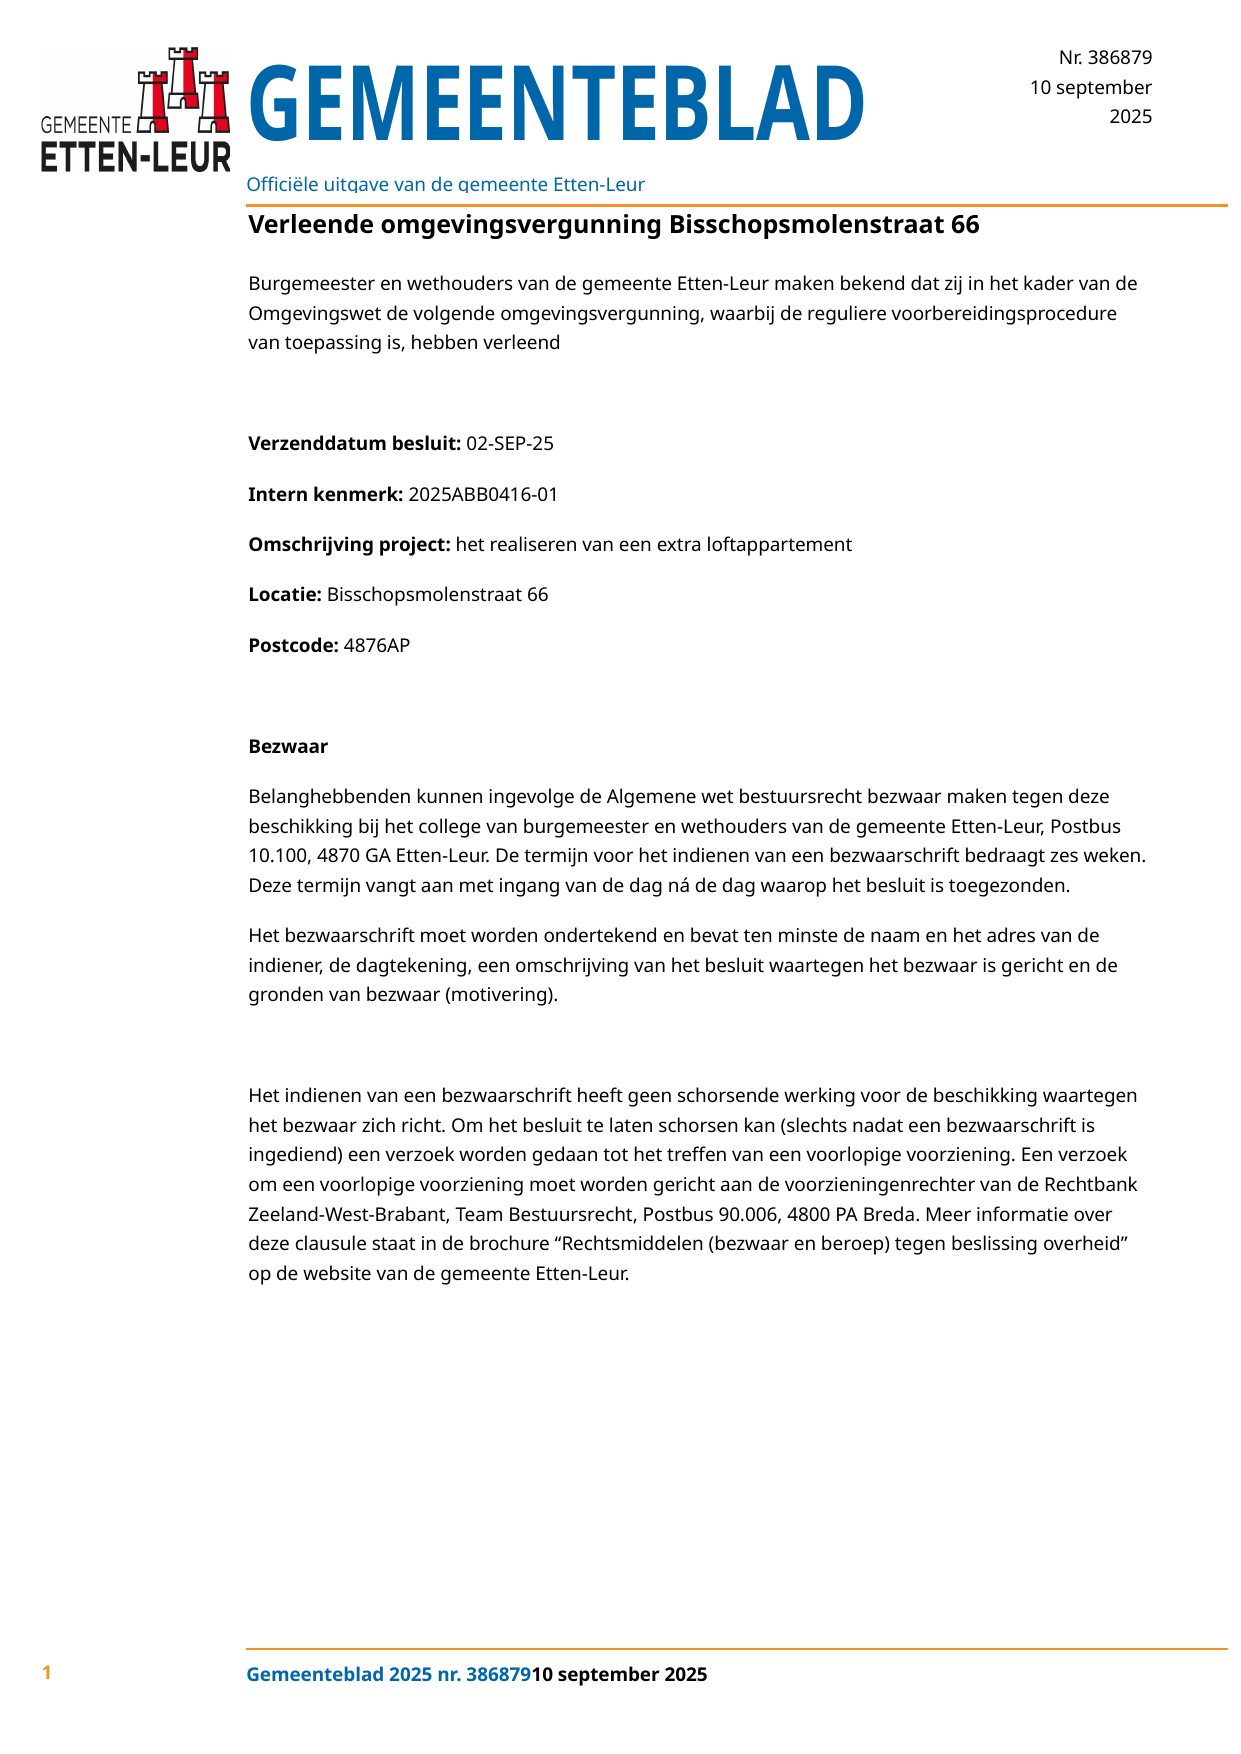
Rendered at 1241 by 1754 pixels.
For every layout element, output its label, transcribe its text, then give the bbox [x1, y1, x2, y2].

text Burgemeester en wethouders van de gemeente Etten-Leur maken bekend dat zij in het kader van de Omgevingswet de volgende omgevingsvergunning, waarbij de reguliere voorbereidingsprocedure van toepassing is, hebben verleend [248, 270, 1152, 355]
text Bezwaar [248, 733, 1152, 758]
text Het bezwaarschrift moet worden ondertekend en bevat ten minste de naam en het adres van de indiener, de dagtekening, een omschrijving van het besluit waartegen het bezwaar is gericht en de gronden van bezwaar (motivering). [248, 922, 1152, 1007]
text Belanghebbenden kunnen ingevolge de Algemene wet bestuursrecht bezwaar maken tegen deze beschikking bij het college van burgemeester en wethouders van de gemeente Etten-Leur, Postbus 10.100, 4870 GA Etten-Leur. De termijn voor het indienen van een bezwaarschrift bedraagt zes weken. Deze termijn vangt aan met ingang van de dag ná de dag waarop het besluit is toegezonden. [248, 783, 1152, 898]
text Postcode: 4876AP [248, 632, 1152, 658]
text Het indienen van een bezwaarschrift heeft geen schorsende werking voor de beschikking waartegen het bezwaar zich richt. Om het besluit te laten schorsen kan (slechts nadat een bezwaarschrift is ingediend) een verzoek worden gedaan tot het treffen van een voorlopige voorziening. Een verzoek om een voorlopige voorziening moet worden gericht aan de voorzieningenrechter van de Rechtbank Zeeland-West-Brabant, Team Bestuursrecht, Postbus 90.006, 4800 PA Breda. Meer informatie over deze clausule staat in de brochure “Rechtsmiddelen (bezwaar en beroep) tegen beslissing overheid” op de website van de gemeente Etten-Leur. [248, 1082, 1152, 1286]
text Locatie: Bisschopsmolenstraat 66 [248, 582, 1152, 607]
text Intern kenmerk: 2025ABB0416-01 [248, 481, 1152, 506]
text Verzenddatum besluit: 02-SEP-25 [248, 430, 1152, 456]
picture [41, 47, 231, 172]
text Verleende omgevingsvergunning Bisschopsmolenstraat 66 [248, 207, 1152, 241]
text Omschrijving project: het realiseren van een extra loftappartement [248, 531, 1152, 557]
